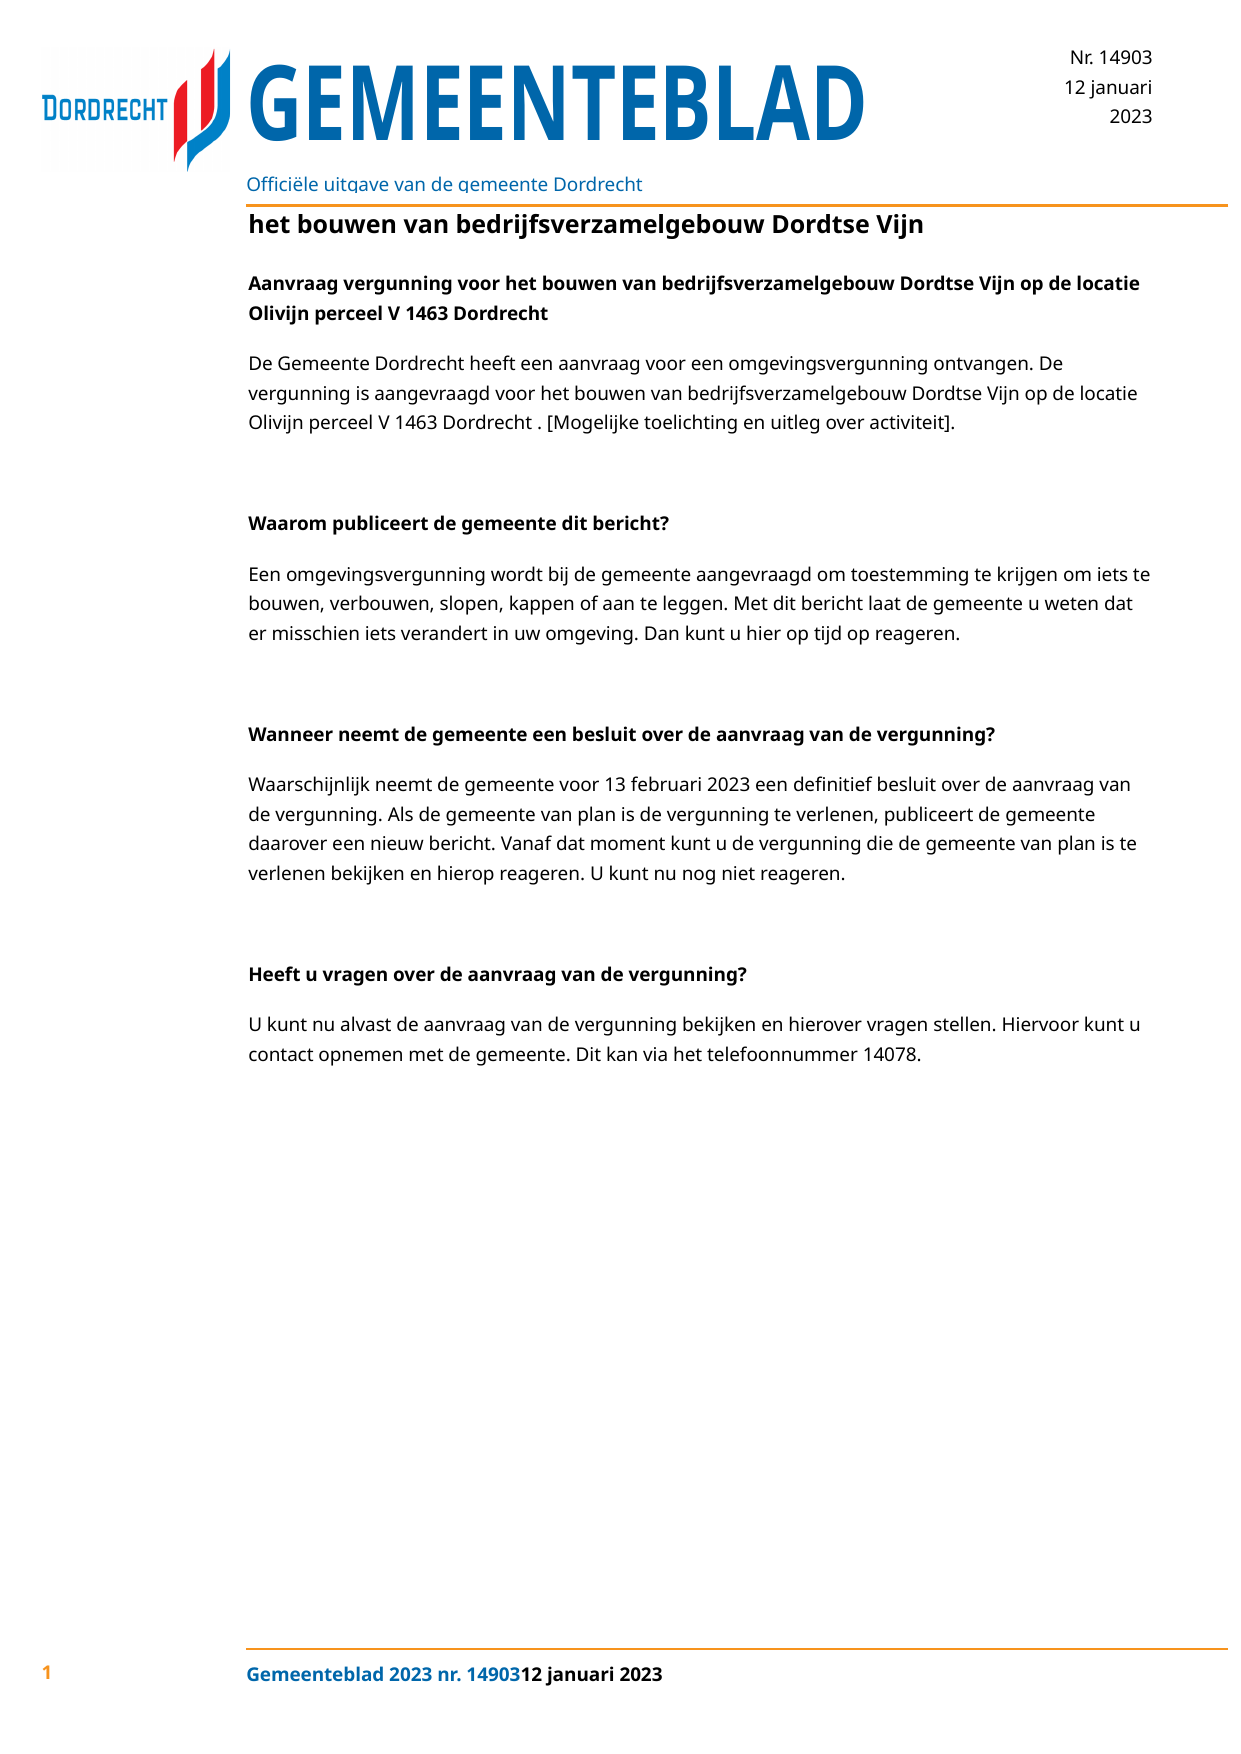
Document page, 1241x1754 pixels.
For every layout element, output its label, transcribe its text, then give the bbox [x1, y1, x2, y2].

text Een omgevingsvergunning wordt bij de gemeente aangevraagd om toestemming te krijgen om iets te bouwen, verbouwen, slopen, kappen of aan te leggen. Met dit bericht laat de gemeente u weten dat er misschien iets verandert in uw omgeving. Dan kunt u hier op tijd op reageren. [248, 561, 1152, 646]
text Waarschijnlijk neemt de gemeente voor 13 februari 2023 een definitief besluit over de aanvraag van de vergunning. Als de gemeente van plan is de vergunning te verlenen, publiceert de gemeente daarover een nieuw bericht. Vanaf dat moment kunt u de vergunning die de gemeente van plan is te verlenen bekijken en hierop reageren. U kunt nu nog niet reageren. [248, 771, 1152, 886]
text Heeft u vragen over de aanvraag van de vergunning? [248, 961, 1152, 986]
text De Gemeente Dordrecht heeft een aanvraag voor een omgevingsvergunning ontvangen. De vergunning is aangevraagd voor het bouwen van bedrijfsverzamelgebouw Dordtse Vijn op de locatie Olivijn perceel V 1463 Dordrecht . [Mogelijke toelichting en uitleg over activiteit]. [248, 350, 1152, 435]
text Wanneer neemt de gemeente een besluit over de aanvraag van de vergunning? [248, 721, 1152, 746]
text U kunt nu alvast de aanvraag van de vergunning bekijken en hierover vragen stellen. Hiervoor kunt u contact opnemen met de gemeente. Dit kan via het telefoonnummer 14078. [248, 1011, 1152, 1066]
text Aanvraag vergunning voor het bouwen van bedrijfsverzamelgebouw Dordtse Vijn op de locatie Olivijn perceel V 1463 Dordrecht [248, 270, 1152, 326]
picture [41, 47, 231, 172]
text Waarom publiceert de gemeente dit bericht? [248, 510, 1152, 536]
text het bouwen van bedrijfsverzamelgebouw Dordtse Vijn [248, 207, 1152, 241]
